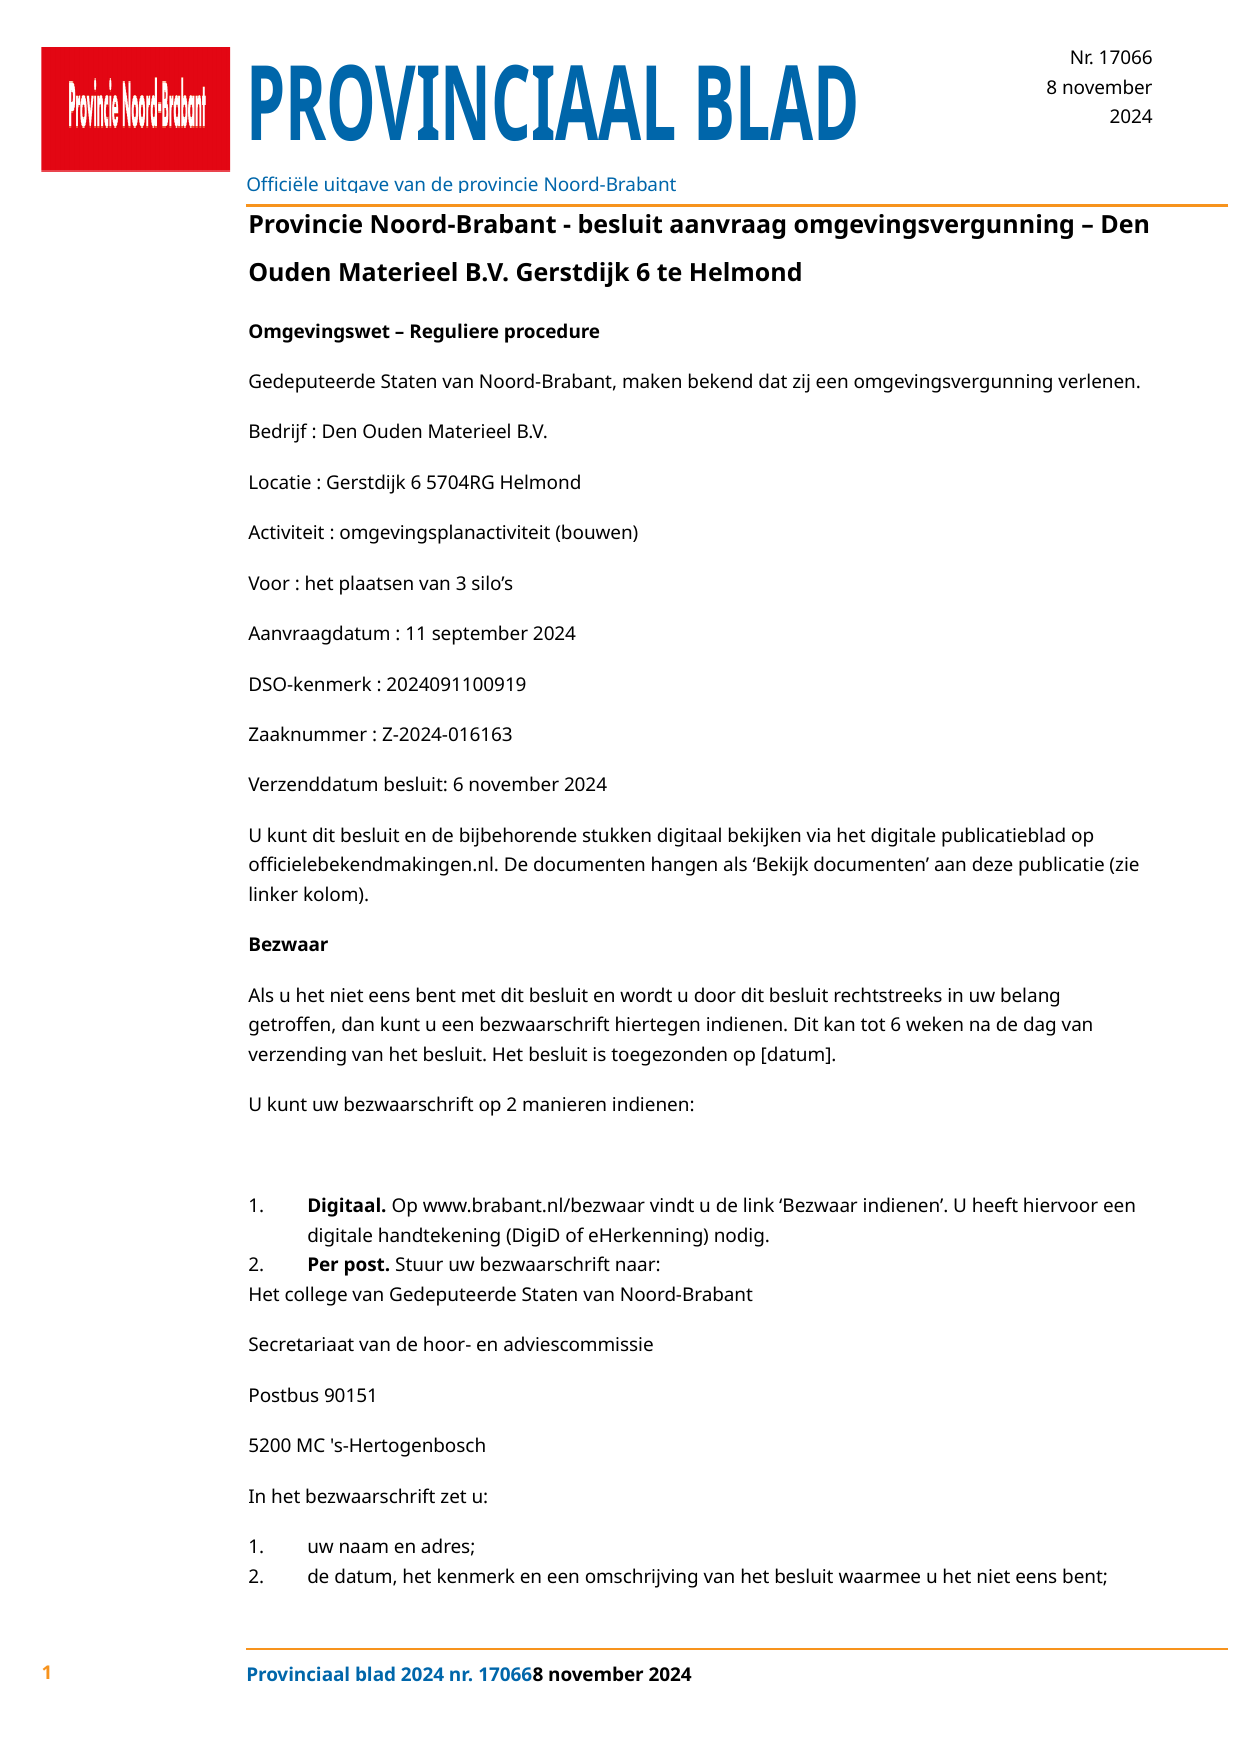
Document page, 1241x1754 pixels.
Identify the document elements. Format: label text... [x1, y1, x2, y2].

text Verzenddatum besluit: 6 november 2024 [248, 772, 1152, 797]
list Digitaal. Op www.brabant.nl/bezwaar vindt u de link ‘Bezwaar indienen’. U heeft hiervoor een digitale handtekening (DigiD of eHerkenning) nodig. [248, 1192, 1152, 1248]
text Secretariaat van de hoor- en adviescommissie [248, 1332, 1152, 1357]
list de datum, het kenmerk en een omschrijving van het besluit waarmee u het niet eens bent; [248, 1563, 1152, 1589]
text Provincie Noord-Brabant - besluit aanvraag omgevingsvergunning – Den Ouden Materieel B.V. Gerstdijk 6 te Helmond [248, 207, 1152, 288]
text Postbus 90151 [248, 1382, 1152, 1408]
text Activiteit : omgevingsplanactiviteit (bouwen) [248, 519, 1152, 545]
text Voor : het plaatsen van 3 silo’s [248, 570, 1152, 596]
text Omgevingswet – Reguliere procedure [248, 318, 1152, 344]
text Als u het niet eens bent met dit besluit en wordt u door dit besluit rechtstreeks in uw belang getroffen, dan kunt u een bezwaarschrift hiertegen indienen. Dit kan tot 6 weken na de dag van verzending van het besluit. Het besluit is toegezonden op [datum]. [248, 982, 1152, 1067]
text Aanvraagdatum : 11 september 2024 [248, 620, 1152, 646]
text Het college van Gedeputeerde Staten van Noord-Brabant [248, 1281, 1152, 1307]
text In het bezwaarschrift zet u: [248, 1483, 1152, 1509]
text Locatie : Gerstdijk 6 5704RG Helmond [248, 469, 1152, 495]
list uw naam en adres; [248, 1533, 1152, 1559]
picture [41, 47, 231, 172]
list Per post. Stuur uw bezwaarschrift naar: [248, 1252, 1152, 1277]
text U kunt uw bezwaarschrift op 2 manieren indienen: [248, 1092, 1152, 1117]
text Bezwaar [248, 932, 1152, 957]
text Gedeputeerde Staten van Noord-Brabant, maken bekend dat zij een omgevingsvergunning verlenen. [248, 368, 1152, 394]
text Bedrijf : Den Ouden Materieel B.V. [248, 419, 1152, 444]
text DSO-kenmerk : 2024091100919 [248, 671, 1152, 697]
text U kunt dit besluit en de bijbehorende stukken digitaal bekijken via het digitale publicatieblad op officielebekendmakingen.nl. De documenten hangen als ‘Bekijk documenten’ aan deze publicatie (zie linker kolom). [248, 822, 1152, 907]
text Zaaknummer : Z-2024-016163 [248, 721, 1152, 747]
text 5200 MC 's‑Hertogenbosch [248, 1432, 1152, 1458]
